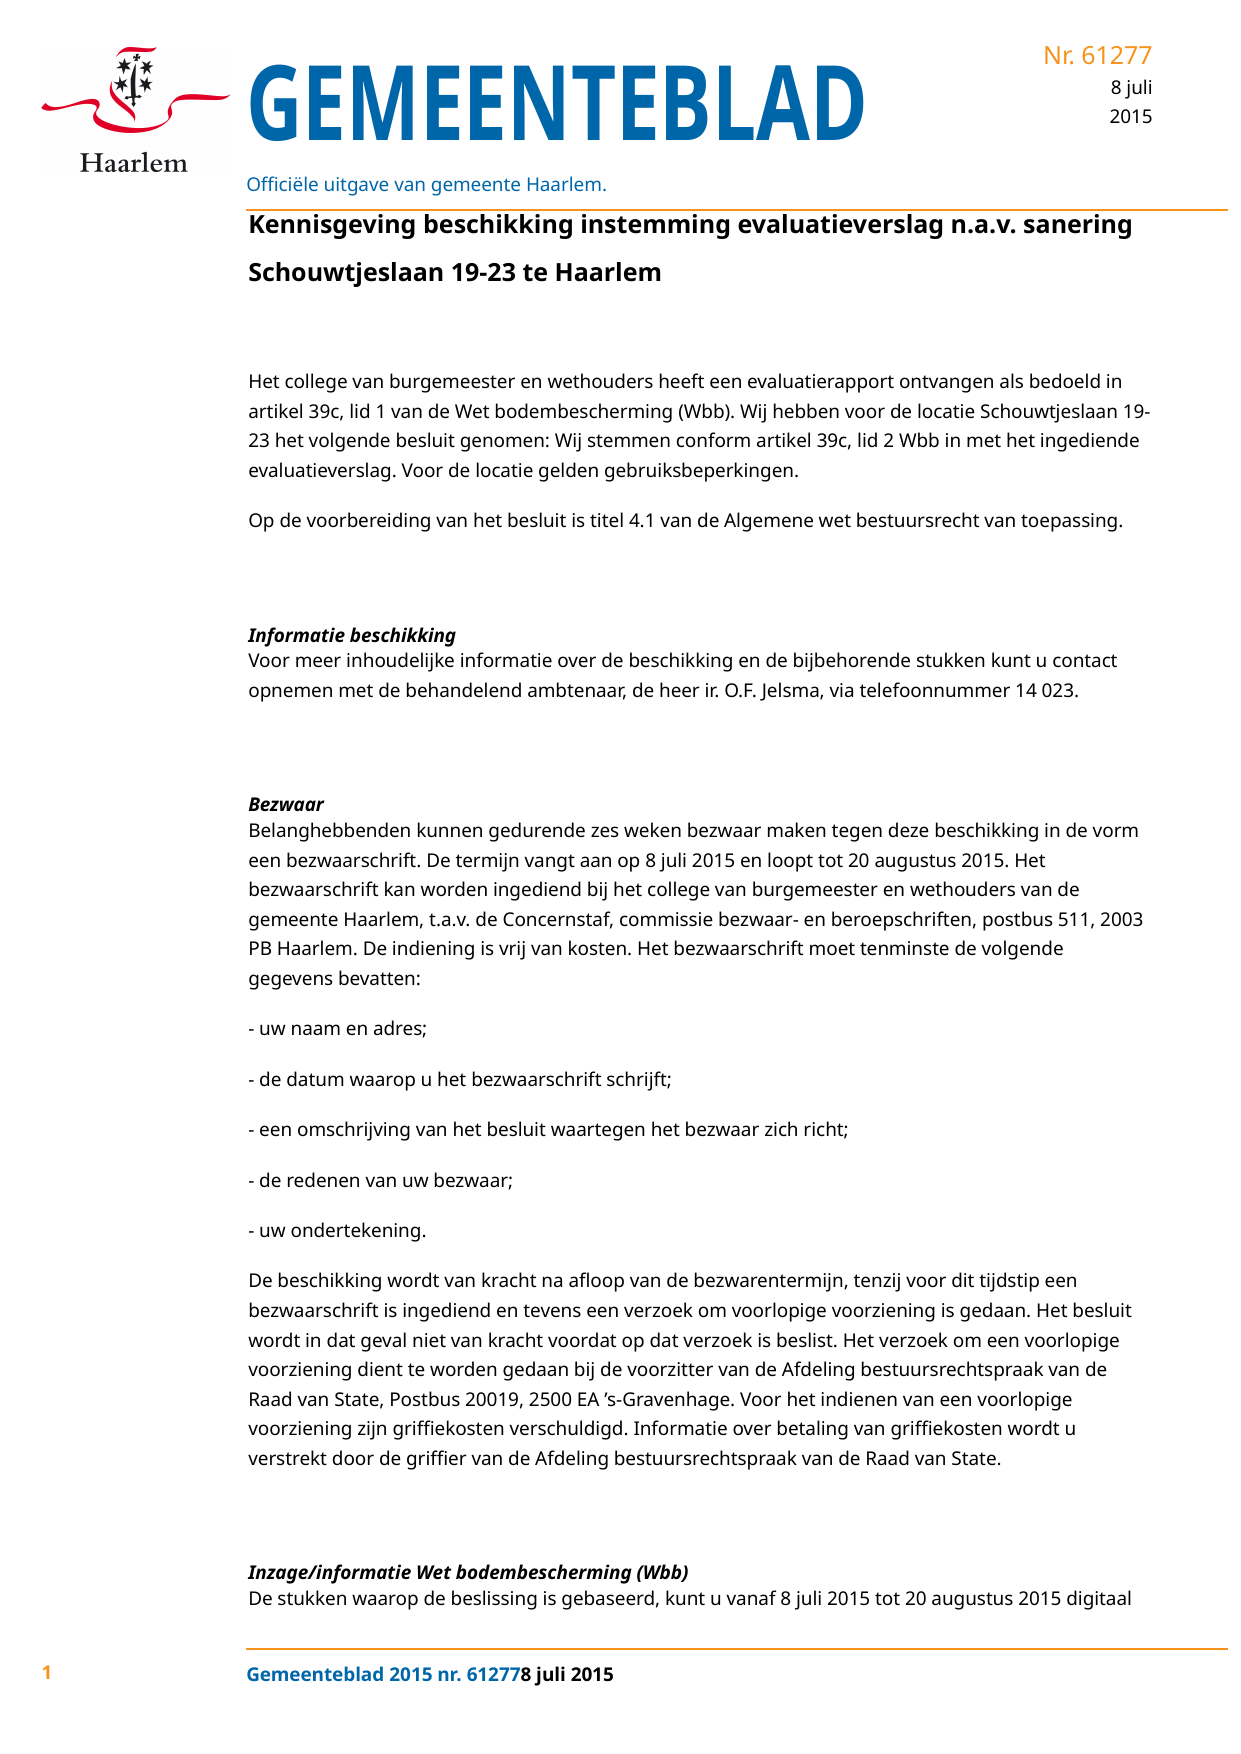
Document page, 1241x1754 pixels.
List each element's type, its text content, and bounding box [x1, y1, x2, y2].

text Bezwaar [248, 792, 1152, 817]
text Inzage/informatie Wet bodembescherming (Wbb) [248, 1559, 1152, 1585]
text - de redenen van uw bezwaar; [248, 1167, 1152, 1193]
text Belanghebbenden kunnen gedurende zes weken bezwaar maken tegen deze beschikking in de vorm een bezwaarschrift. De termijn vangt aan op 8 juli 2015 en loopt tot 20 augustus 2015. Het bezwaarschrift kan worden ingediend bij het college van burgemeester en wethouders van de gemeente Haarlem, t.a.v. de Concernstaf, commissie bezwaar- en beroepschriften, postbus 511, 2003 PB Haarlem. De indiening is vrij van kosten. Het bezwaarschrift moet tenminste de volgende gegevens bevatten: [248, 817, 1152, 991]
text - uw naam en adres; [248, 1016, 1152, 1041]
text Informatie beschikking [248, 622, 1152, 648]
text Kennisgeving beschikking instemming evaluatieverslag n.a.v. sanering Schouwtjeslaan 19-23 te Haarlem [248, 211, 1152, 288]
text - uw ondertekening. [248, 1217, 1152, 1243]
text De stukken waarop de beslissing is gebaseerd, kunt u vanaf 8 juli 2015 tot 20 augustus 2015 digitaal [248, 1585, 1152, 1611]
text Het college van burgemeester en wethouders heeft een evaluatierapport ontvangen als bedoeld in artikel 39c, lid 1 van de Wet bodembescherming (Wbb). Wij hebben voor de locatie Schouwtjeslaan 19-23 het volgende besluit genomen: Wij stemmen conform artikel 39c, lid 2 Wbb in met het ingediende evaluatieverslag. Voor de locatie gelden gebruiksbeperkingen. [248, 368, 1152, 483]
text - de datum waarop u het bezwaarschrift schrijft; [248, 1066, 1152, 1092]
text Op de voorbereiding van het besluit is titel 4.1 van de Algemene wet bestuursrecht van toepassing. [248, 507, 1152, 533]
text Voor meer inhoudelijke informatie over de beschikking en de bijbehorende stukken kunt u contact opnemen met de behandelend ambtenaar, de heer ir. O.F. Jelsma, via telefoonnummer 14 023. [248, 648, 1152, 703]
picture [41, 47, 231, 172]
text De beschikking wordt van kracht na afloop van de bezwarentermijn, tenzij voor dit tijdstip een bezwaarschrift is ingediend en tevens een verzoek om voorlopige voorziening is gedaan. Het besluit wordt in dat geval niet van kracht voordat op dat verzoek is beslist. Het verzoek om een voorlopige voorziening dient te worden gedaan bij de voorzitter van de Afdeling bestuursrechtspraak van de Raad van State, Postbus 20019, 2500 EA ’s-Gravenhage. Voor het indienen van een voorlopige voorziening zijn griffiekosten verschuldigd. Informatie over betaling van griffiekosten wordt u verstrekt door de griffier van de Afdeling bestuursrechtspraak van de Raad van State. [248, 1268, 1152, 1471]
text - een omschrijving van het besluit waartegen het bezwaar zich richt; [248, 1116, 1152, 1142]
